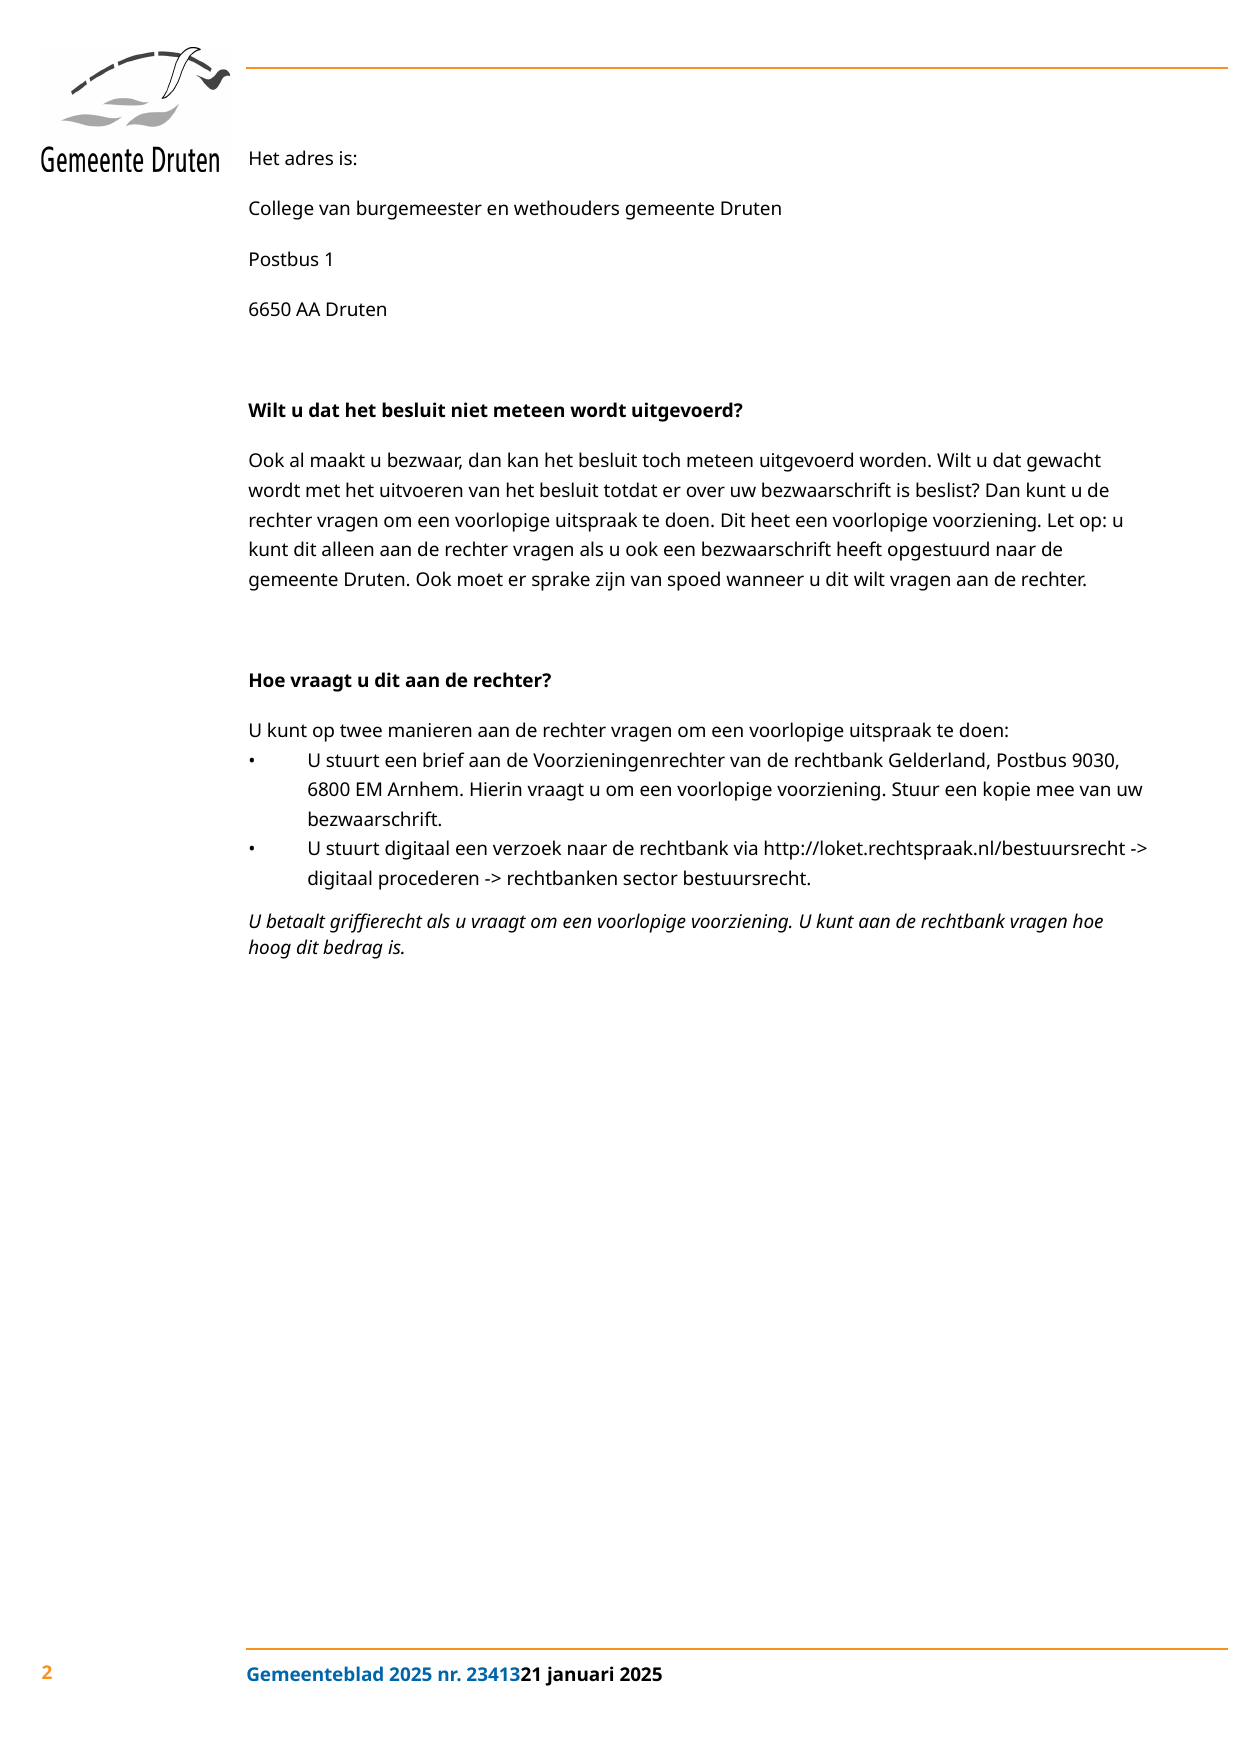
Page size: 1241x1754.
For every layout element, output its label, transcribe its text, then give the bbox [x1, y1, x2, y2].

list U stuurt digitaal een verzoek naar de rechtbank via http://loket.rechtspraak.nl/bestuursrecht -> digitaal procederen -> rechtbanken sector bestuursrecht. [248, 836, 1152, 891]
text Postbus 1 [248, 246, 1152, 272]
picture [41, 47, 231, 172]
text U kunt op twee manieren aan de rechter vragen om een voorlopige uitspraak te doen: [248, 717, 1152, 743]
text Het adres is: [248, 145, 1152, 171]
text College van burgemeester en wethouders gemeente Druten [248, 196, 1152, 221]
text 6650 AA Druten [248, 296, 1152, 322]
text Hoe vraagt u dit aan de rechter? [248, 667, 1152, 693]
list U stuurt een brief aan de Voorzieningenrechter van de rechtbank Gelderland, Postbus 9030, 6800 EM Arnhem. Hierin vraagt u om een voorlopige voorziening. Stuur een kopie mee van uw bezwaarschrift. [248, 747, 1152, 832]
text Wilt u dat het besluit niet meteen wordt uitgevoerd? [248, 397, 1152, 423]
text U betaalt griffierecht als u vraagt om een voorlopige voorziening. U kunt aan de rechtbank vragen hoe hoog dit bedrag is. [248, 908, 1152, 960]
text Ook al maakt u bezwaar, dan kan het besluit toch meteen uitgevoerd worden. Wilt u dat gewacht wordt met het uitvoeren van het besluit totdat er over uw bezwaarschrift is beslist? Dan kunt u de rechter vragen om een voorlopige uitspraak te doen. Dit heet een voorlopige voorziening. Let op: u kunt dit alleen aan de rechter vragen als u ook een bezwaarschrift heeft opgestuurd naar de gemeente Druten. Ook moet er sprake zijn van spoed wanneer u dit wilt vragen aan de rechter. [248, 448, 1152, 592]
